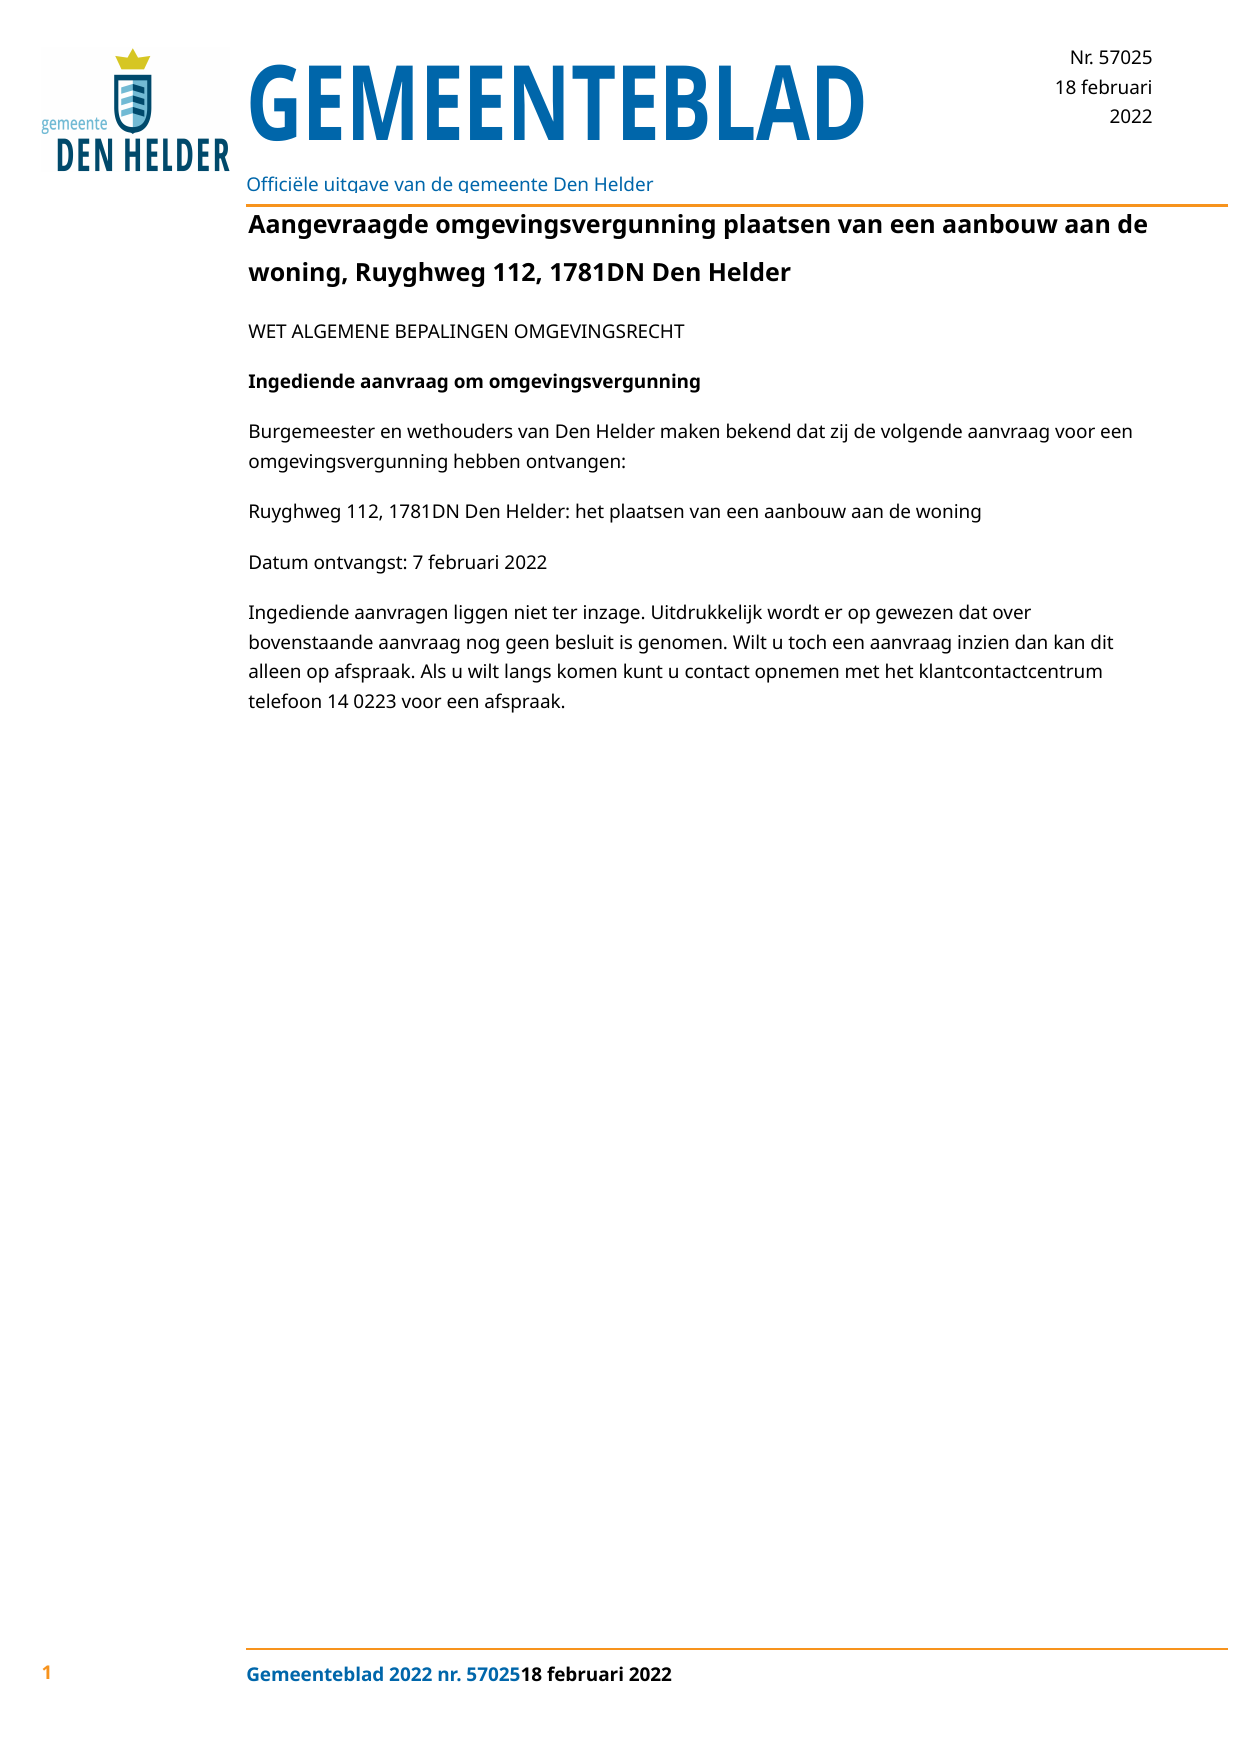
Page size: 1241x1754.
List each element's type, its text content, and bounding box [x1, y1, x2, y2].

text WET ALGEMENE BEPALINGEN OMGEVINGSRECHT [248, 318, 1152, 344]
picture [41, 47, 231, 172]
picture [100, 154, 106, 172]
picture [130, 157, 135, 172]
text Ruyghweg 112, 1781DN Den Helder: het plaatsen van een aanbouw aan de woning [248, 499, 1152, 524]
text Aangevraagde omgevingsvergunning plaatsen van een aanbouw aan de woning, Ruyghweg 112, 1781DN Den Helder [248, 207, 1152, 288]
text Ingediende aanvragen liggen niet ter inzage. Uitdrukkelijk wordt er op gewezen dat over bovenstaande aanvraag nog geen besluit is genomen. Wilt u toch een aanvraag inzien dan kan dit alleen op afspraak. Als u wilt langs komen kunt u contact opnemen met het klantcontactcentrum telefoon 14 0223 voor een afspraak. [248, 599, 1152, 714]
text Datum ontvangst: 7 februari 2022 [248, 549, 1152, 575]
text Ingediende aanvraag om omgevingsvergunning [248, 368, 1152, 394]
picture [63, 144, 68, 165]
picture [220, 160, 224, 172]
text Burgemeester en wethouders van Den Helder maken bekend dat zij de volgende aanvraag voor een omgevingsvergunning hebben ontvangen: [248, 419, 1152, 474]
picture [182, 144, 187, 165]
